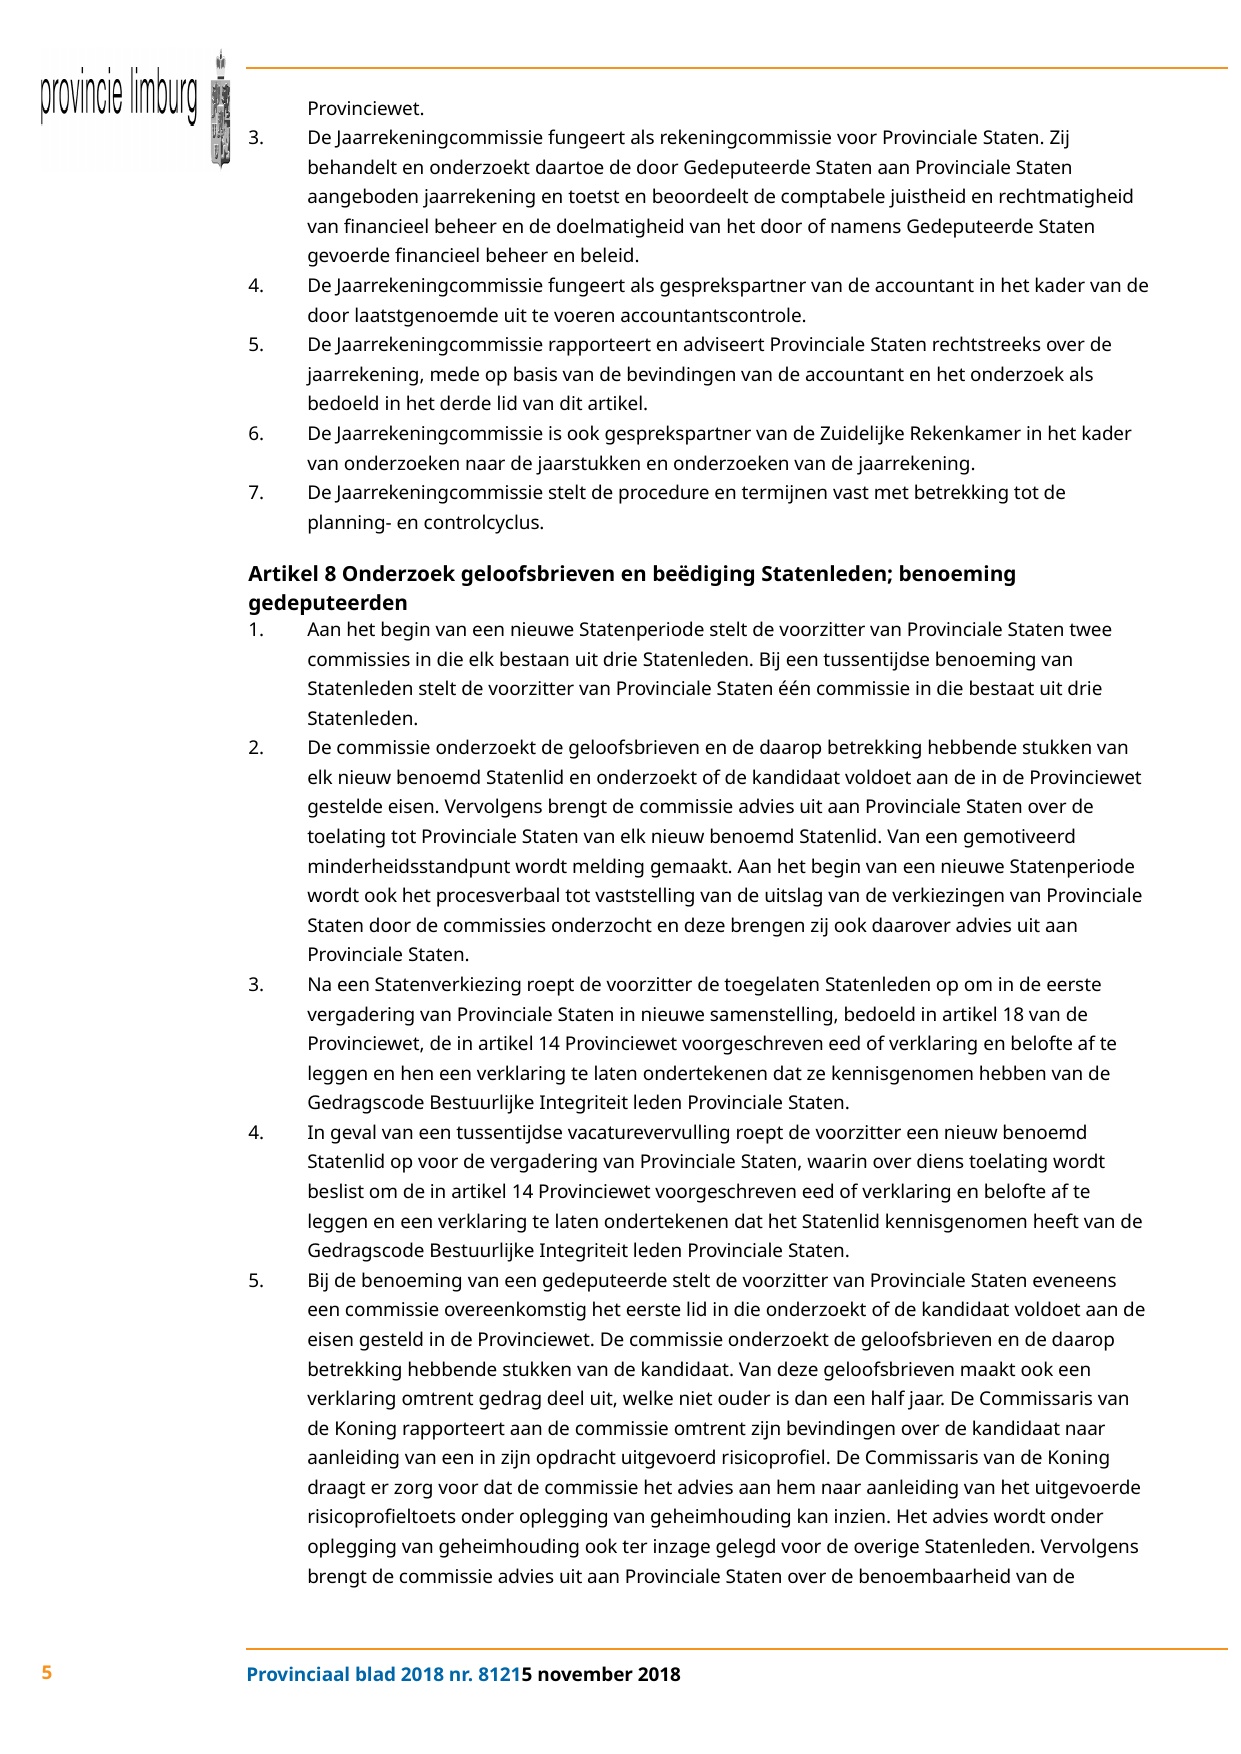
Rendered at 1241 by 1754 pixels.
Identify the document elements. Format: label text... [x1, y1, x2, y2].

picture [41, 47, 231, 172]
list Aan het begin van een nieuwe Statenperiode stelt de voorzitter van Provinciale Staten twee commissies in die elk bestaan uit drie Statenleden. Bij een tussentijdse benoeming van Statenleden stelt de voorzitter van Provinciale Staten één commissie in die bestaat uit drie Statenleden. [248, 616, 1152, 731]
list Provinciewet. [248, 95, 1152, 121]
list De Jaarrekeningcommissie rapporteert en adviseert Provinciale Staten rechtstreeks over de jaarrekening, mede op basis van de bevindingen van de accountant en het onderzoek als bedoeld in het derde lid van dit artikel. [248, 331, 1152, 416]
list In geval van een tussentijdse vacaturevervulling roept de voorzitter een nieuw benoemd Statenlid op voor de vergadering van Provinciale Staten, waarin over diens toelating wordt beslist om de in artikel 14 Provinciewet voorgeschreven eed of verklaring en belofte af te leggen en een verklaring te laten ondertekenen dat het Statenlid kennisgenomen heeft van de Gedragscode Bestuurlijke Integriteit leden Provinciale Staten. [248, 1119, 1152, 1263]
text Artikel 8 Onderzoek geloofsbrieven en beëdiging Statenleden; benoeming gedeputeerden [248, 559, 1152, 616]
list Na een Statenverkiezing roept de voorzitter de toegelaten Statenleden op om in de eerste vergadering van Provinciale Staten in nieuwe samenstelling, bedoeld in artikel 18 van de Provinciewet, de in artikel 14 Provinciewet voorgeschreven eed of verklaring en belofte af te leggen en hen een verklaring te laten ondertekenen dat ze kennisgenomen hebben van de Gedragscode Bestuurlijke Integriteit leden Provinciale Staten. [248, 971, 1152, 1115]
list Bij de benoeming van een gedeputeerde stelt de voorzitter van Provinciale Staten eveneens een commissie overeenkomstig het eerste lid in die onderzoekt of de kandidaat voldoet aan de eisen gesteld in de Provinciewet. De commissie onderzoekt de geloofsbrieven en de daarop betrekking hebbende stukken van de kandidaat. Van deze geloofsbrieven maakt ook een verklaring omtrent gedrag deel uit, welke niet ouder is dan een half jaar. De Commissaris van de Koning rapporteert aan de commissie omtrent zijn bevindingen over de kandidaat naar aanleiding van een in zijn opdracht uitgevoerd risicoprofiel. De Commissaris van de Koning draagt er zorg voor dat de commissie het advies aan hem naar aanleiding van het uitgevoerde risicoprofieltoets onder oplegging van geheimhouding kan inzien. Het advies wordt onder oplegging van geheimhouding ook ter inzage gelegd voor de overige Statenleden. Vervolgens brengt de commissie advies uit aan Provinciale Staten over de benoembaarheid van de [248, 1267, 1152, 1589]
list De Jaarrekeningcommissie fungeert als rekeningcommissie voor Provinciale Staten. Zij behandelt en onderzoekt daartoe de door Gedeputeerde Staten aan Provinciale Staten aangeboden jaarrekening en toetst en beoordeelt de comptabele juistheid en rechtmatigheid van financieel beheer en de doelmatigheid van het door of namens Gedeputeerde Staten gevoerde financieel beheer en beleid. [248, 124, 1152, 268]
list De Jaarrekeningcommissie is ook gesprekspartner van de Zuidelijke Rekenkamer in het kader van onderzoeken naar de jaarstukken en onderzoeken van de jaarrekening. [248, 420, 1152, 476]
list De commissie onderzoekt de geloofsbrieven en de daarop betrekking hebbende stukken van elk nieuw benoemd Statenlid en onderzoekt of de kandidaat voldoet aan de in de Provinciewet gestelde eisen. Vervolgens brengt de commissie advies uit aan Provinciale Staten over de toelating tot Provinciale Staten van elk nieuw benoemd Statenlid. Van een gemotiveerd minderheidsstandpunt wordt melding gemaakt. Aan het begin van een nieuwe Statenperiode wordt ook het procesverbaal tot vaststelling van de uitslag van de verkiezingen van Provinciale Staten door de commissies onderzocht en deze brengen zij ook daarover advies uit aan Provinciale Staten. [248, 734, 1152, 967]
list De Jaarrekeningcommissie fungeert als gesprekspartner van de accountant in het kader van de door laatstgenoemde uit te voeren accountantscontrole. [248, 272, 1152, 328]
list De Jaarrekeningcommissie stelt de procedure en termijnen vast met betrekking tot de planning- en controlcyclus. [248, 479, 1152, 535]
